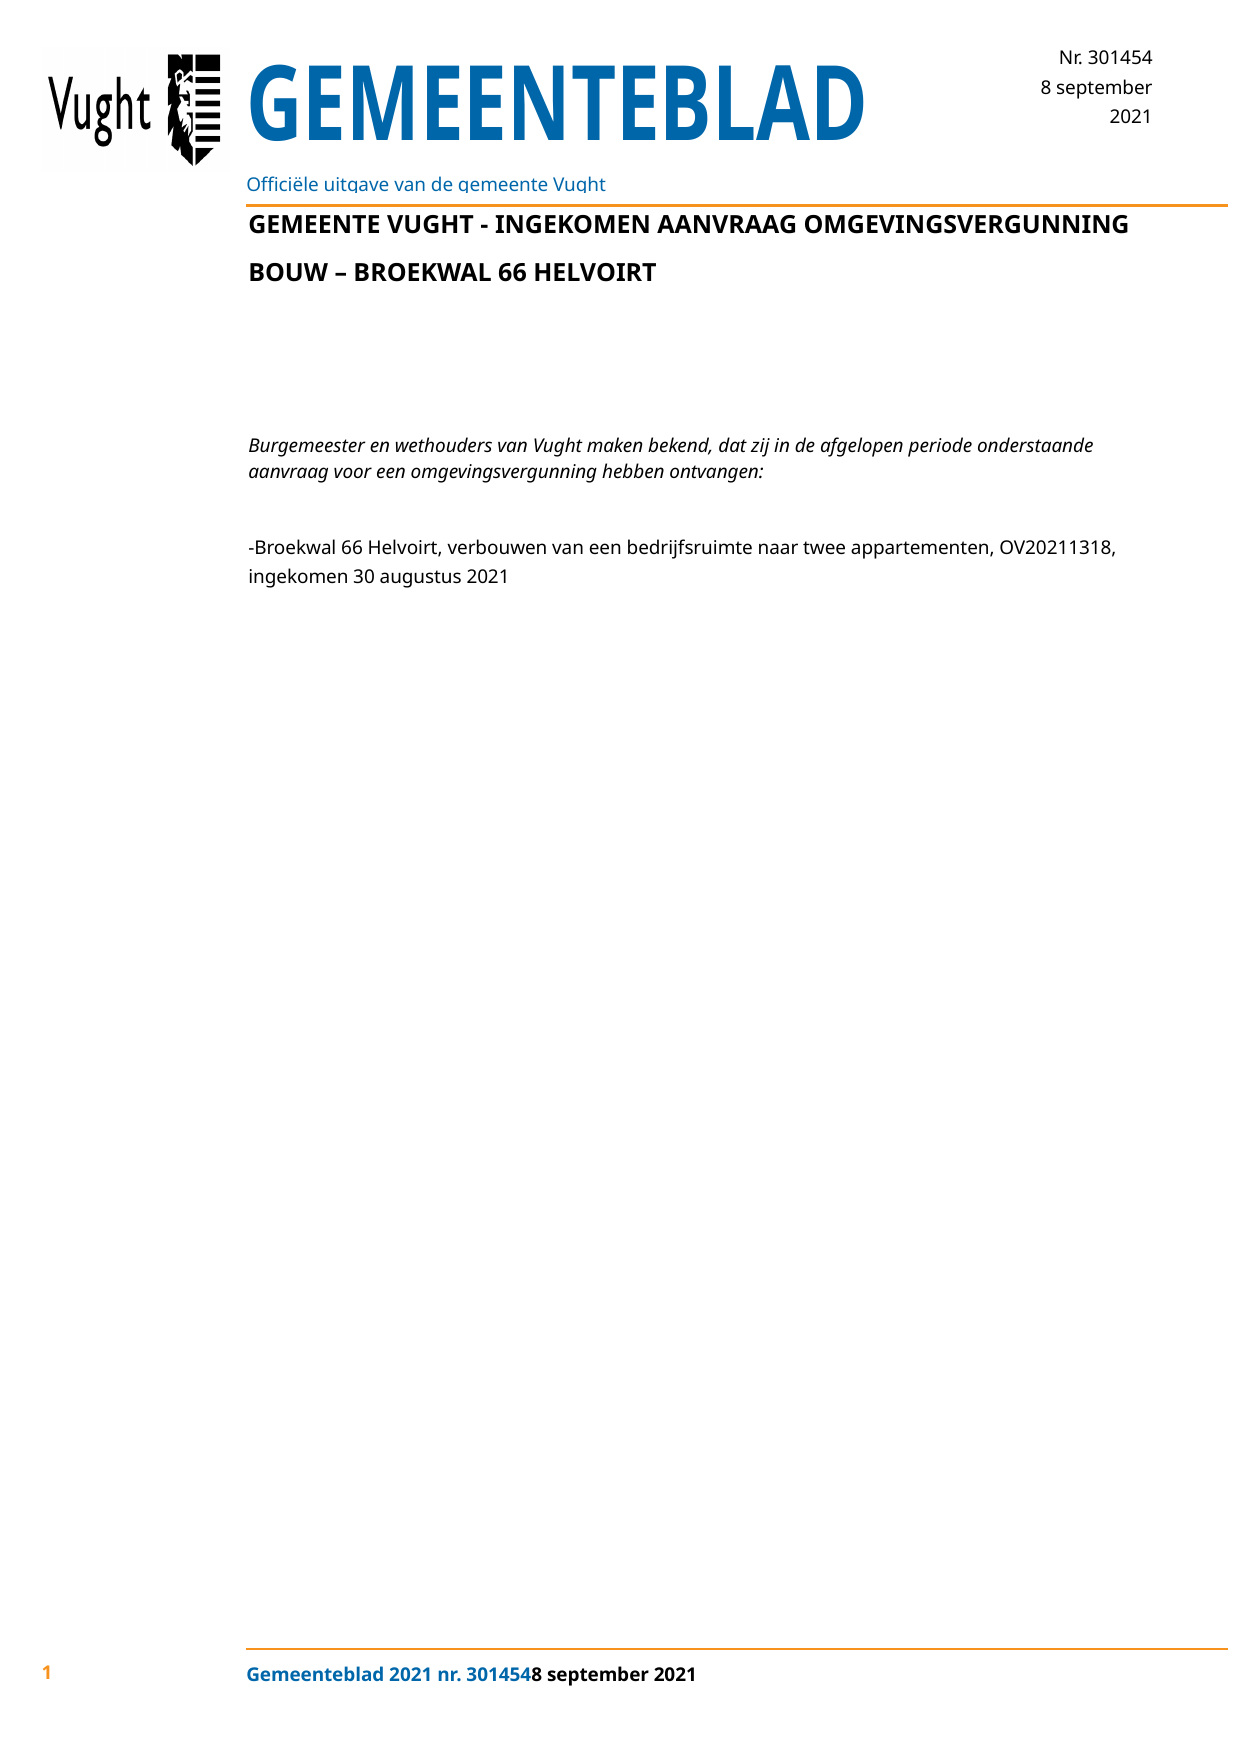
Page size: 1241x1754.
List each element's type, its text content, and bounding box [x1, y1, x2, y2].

text GEMEENTE VUGHT - INGEKOMEN AANVRAAG OMGEVINGSVERGUNNING BOUW – BROEKWAL 66 HELVOIRT [248, 207, 1152, 288]
text Burgemeester en wethouders van Vught maken bekend, dat zij in de afgelopen periode onderstaande aanvraag voor een omgevingsvergunning hebben ontvangen: [248, 432, 1152, 484]
text -Broekwal 66 Helvoirt, verbouwen van een bedrijfsruimte naar twee appartementen, OV20211318, ingekomen 30 augustus 2021 [248, 534, 1152, 589]
picture [41, 47, 231, 172]
